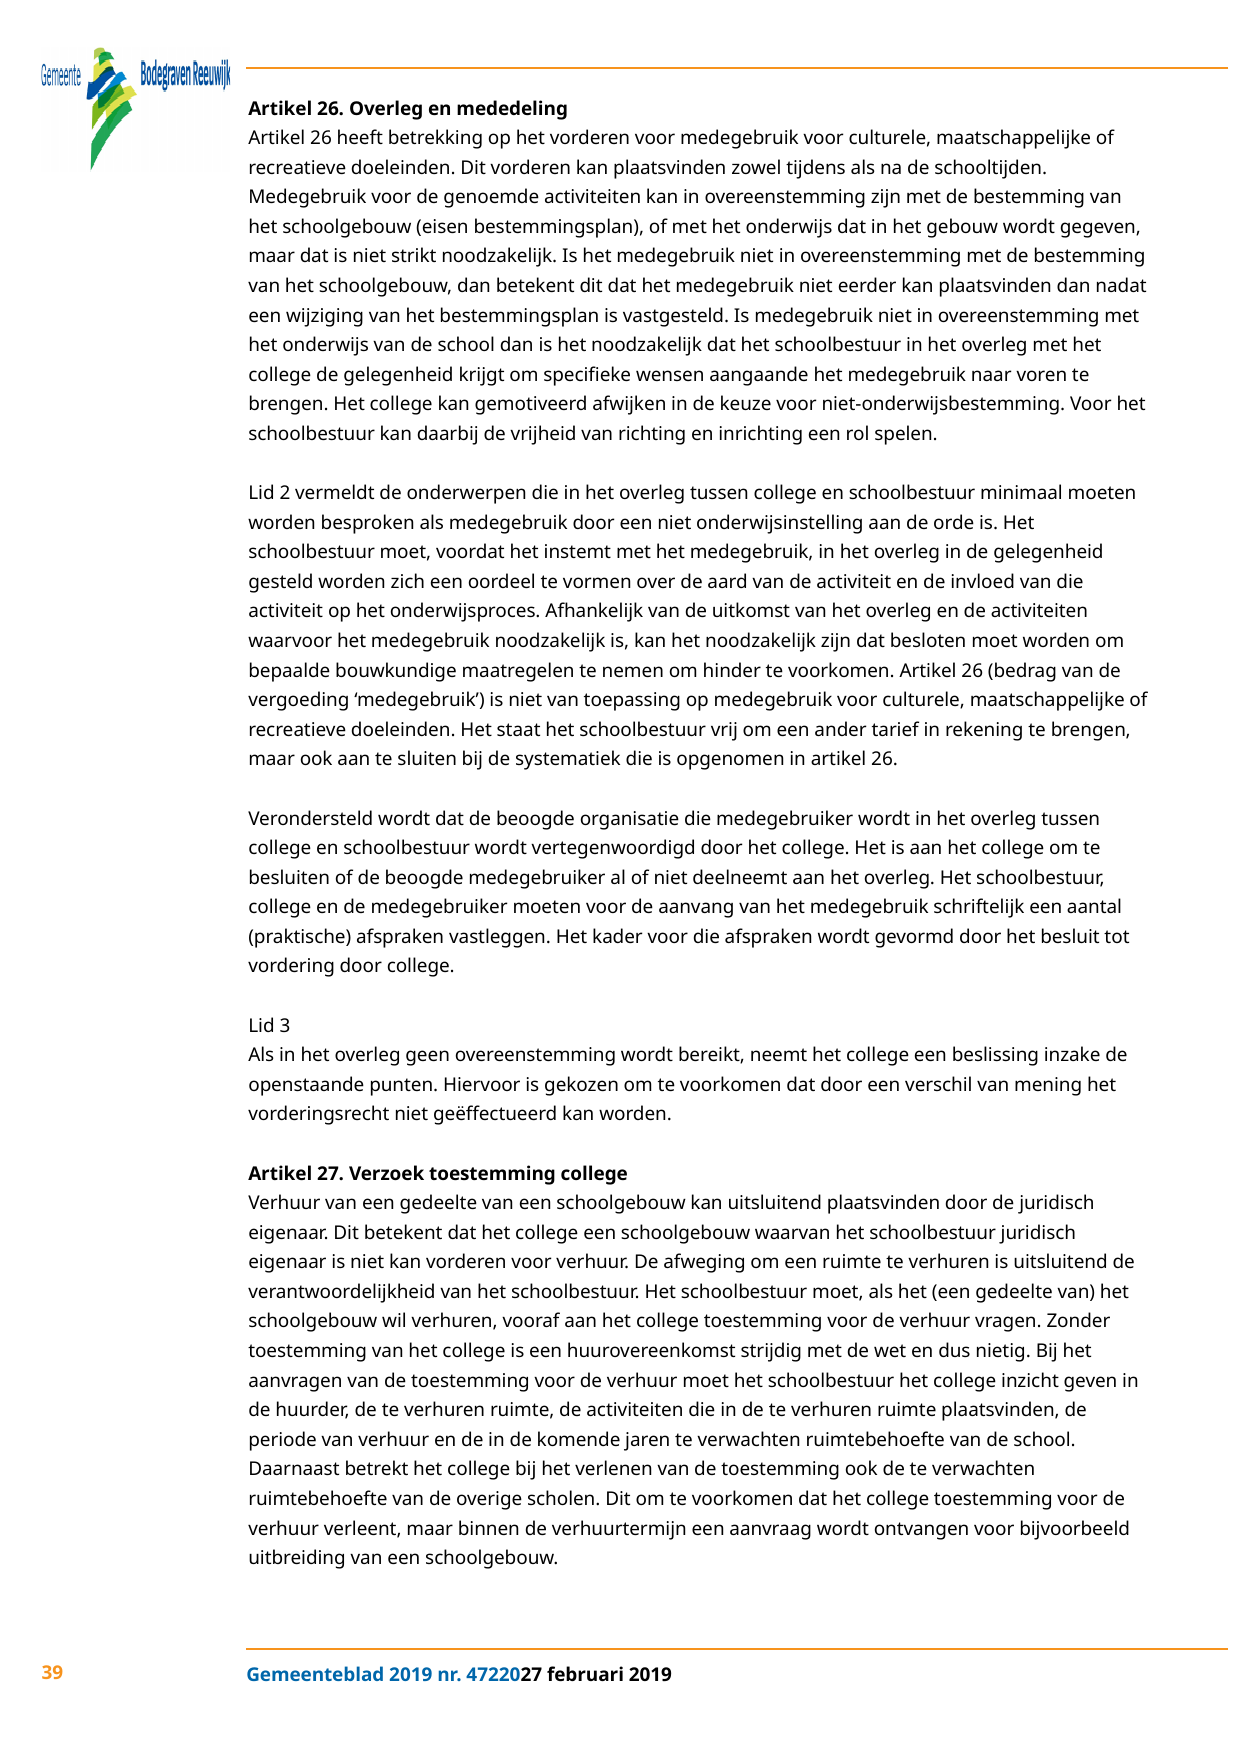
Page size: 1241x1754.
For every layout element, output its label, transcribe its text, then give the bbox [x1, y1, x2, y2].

text Artikel 26 heeft betrekking op het vorderen voor medegebruik voor culturele, maatschappelijke of recreatieve doeleinden. Dit vorderen kan plaatsvinden zowel tijdens als na de schooltijden. Medegebruik voor de genoemde activiteiten kan in overeenstemming zijn met de bestemming van het schoolgebouw (eisen bestemmingsplan), of met het onderwijs dat in het gebouw wordt gegeven, maar dat is niet strikt noodzakelijk. Is het medegebruik niet in overeenstemming met de bestemming van het schoolgebouw, dan betekent dit dat het medegebruik niet eerder kan plaatsvinden dan nadat een wijziging van het bestemmingsplan is vastgesteld. Is medegebruik niet in overeenstemming met het onderwijs van de school dan is het noodzakelijk dat het schoolbestuur in het overleg met het college de gelegenheid krijgt om specifieke wensen aangaande het medegebruik naar voren te brengen. Het college kan gemotiveerd afwijken in de keuze voor niet-onderwijsbestemming. Voor het schoolbestuur kan daarbij de vrijheid van richting en inrichting een rol spelen. [248, 124, 1152, 446]
text Verhuur van een gedeelte van een schoolgebouw kan uitsluitend plaatsvinden door de juridisch eigenaar. Dit betekent dat het college een schoolgebouw waarvan het schoolbestuur juridisch eigenaar is niet kan vorderen voor verhuur. De afweging om een ruimte te verhuren is uitsluitend de verantwoordelijkheid van het schoolbestuur. Het schoolbestuur moet, als het (een gedeelte van) het schoolgebouw wil verhuren, vooraf aan het college toestemming voor de verhuur vragen. Zonder toestemming van het college is een huurovereenkomst strijdig met de wet en dus nietig. Bij het aanvragen van de toestemming voor de verhuur moet het schoolbestuur het college inzicht geven in de huurder, de te verhuren ruimte, de activiteiten die in de te verhuren ruimte plaatsvinden, de periode van verhuur en de in de komende jaren te verwachten ruimtebehoefte van de school. Daarnaast betrekt het college bij het verlenen van de toestemming ook de te verwachten ruimtebehoefte van de overige scholen. Dit om te voorkomen dat het college toestemming voor de verhuur verleent, maar binnen de verhuurtermijn een aanvraag wordt ontvangen voor bijvoorbeeld uitbreiding van een schoolgebouw. [248, 1189, 1152, 1570]
text Artikel 27. Verzoek toestemming college [248, 1160, 1152, 1186]
text Verondersteld wordt dat de beoogde organisatie die medegebruiker wordt in het overleg tussen college en schoolbestuur wordt vertegenwoordigd door het college. Het is aan het college om te besluiten of de beoogde medegebruiker al of niet deelneemt aan het overleg. Het schoolbestuur, college en de medegebruiker moeten voor de aanvang van het medegebruik schriftelijk een aantal (praktische) afspraken vastleggen. Het kader voor die afspraken wordt gevormd door het besluit tot vordering door college. [248, 805, 1152, 978]
text Lid 3 [248, 1012, 1152, 1038]
picture [41, 47, 231, 172]
text Als in het overleg geen overeenstemming wordt bereikt, neemt het college een beslissing inzake de openstaande punten. Hiervoor is gekozen om te voorkomen dat door een verschil van mening het vorderingsrecht niet geëffectueerd kan worden. [248, 1041, 1152, 1126]
text Artikel 26. Overleg en mededeling [248, 95, 1152, 121]
text Lid 2 vermeldt de onderwerpen die in het overleg tussen college en schoolbestuur minimaal moeten worden besproken als medegebruik door een niet onderwijsinstelling aan de orde is. Het schoolbestuur moet, voordat het instemt met het medegebruik, in het overleg in de gelegenheid gesteld worden zich een oordeel te vormen over de aard van de activiteit en de invloed van die activiteit op het onderwijsproces. Afhankelijk van de uitkomst van het overleg en de activiteiten waarvoor het medegebruik noodzakelijk is, kan het noodzakelijk zijn dat besloten moet worden om bepaalde bouwkundige maatregelen te nemen om hinder te voorkomen. Artikel 26 (bedrag van de vergoeding ‘medegebruik’) is niet van toepassing op medegebruik voor culturele, maatschappelijke of recreatieve doeleinden. Het staat het schoolbestuur vrij om een ander tarief in rekening te brengen, maar ook aan te sluiten bij de systematiek die is opgenomen in artikel 26. [248, 479, 1152, 771]
